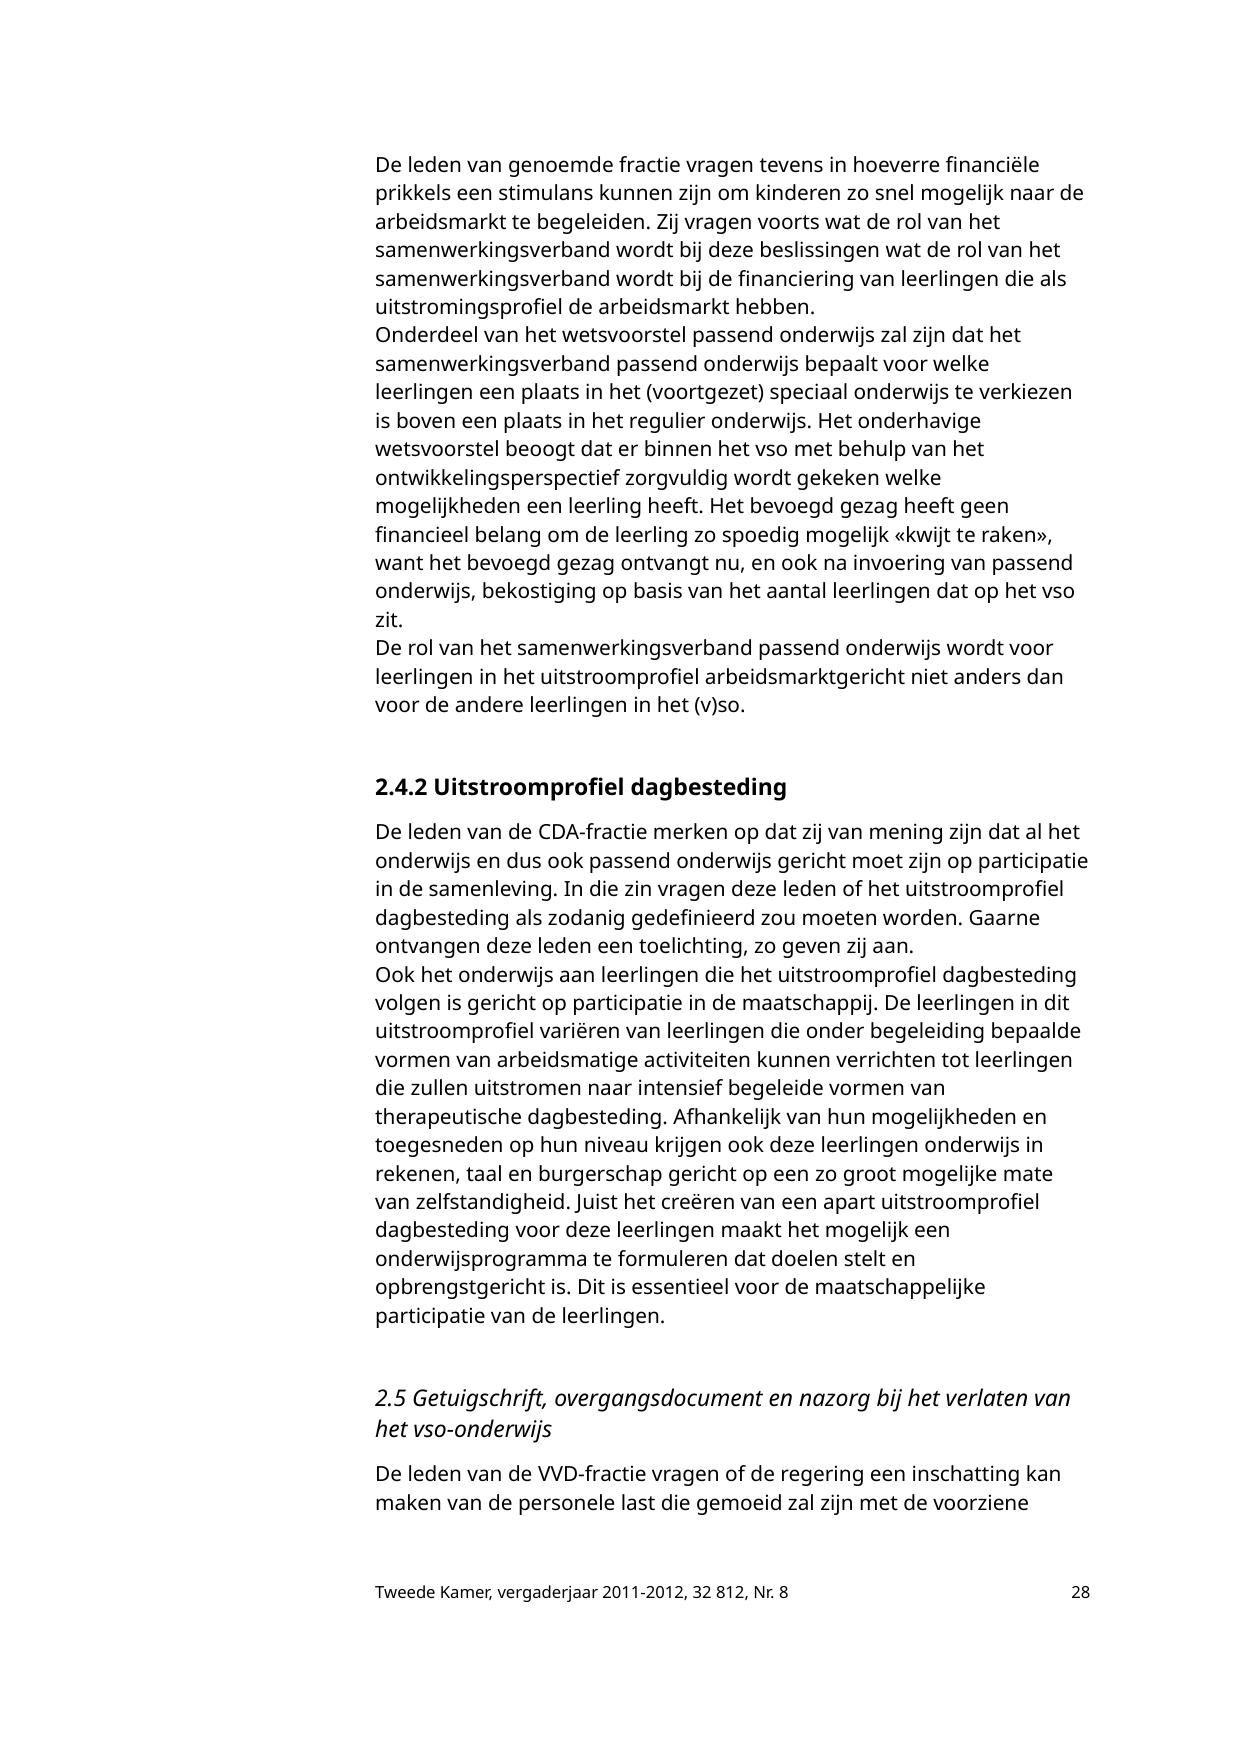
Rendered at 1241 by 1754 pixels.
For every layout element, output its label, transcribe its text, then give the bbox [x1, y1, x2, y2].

text Ook het onderwijs aan leerlingen die het uitstroomprofiel dagbesteding volgen is gericht op participatie in de maatschappij. De leerlingen in dit uitstroomprofiel variëren van leerlingen die onder begeleiding bepaalde vormen van arbeidsmatige activiteiten kunnen verrichten tot leerlingen die zullen uitstromen naar intensief begeleide vormen van therapeutische dagbesteding. Afhankelijk van hun mogelijkheden en toegesneden op hun niveau krijgen ook deze leerlingen onderwijs in rekenen, taal en burgerschap gericht op een zo groot mogelijke mate van zelfstandigheid. Juist het creëren van een apart uitstroomprofiel dagbesteding voor deze leerlingen maakt het mogelijk een onderwijsprogramma te formuleren dat doelen stelt en opbrengstgericht is. Dit is essentieel voor de maatschappelijke participatie van de leerlingen. [375, 960, 1090, 1329]
text De leden van de CDA-fractie merken op dat zij van mening zijn dat al het onderwijs en dus ook passend onderwijs gericht moet zijn op participatie in de samenleving. In die zin vragen deze leden of het uitstroomprofiel dagbesteding als zodanig gedefinieerd zou moeten worden. Gaarne ontvangen deze leden een toelichting, zo geven zij aan. [375, 817, 1090, 960]
subtitle 2.4.2 Uitstroomprofiel dagbesteding [375, 771, 1090, 802]
text De leden van genoemde fractie vragen tevens in hoeverre financiële prikkels een stimulans kunnen zijn om kinderen zo snel mogelijk naar de arbeidsmarkt te begeleiden. Zij vragen voorts wat de rol van het samenwerkingsverband wordt bij deze beslissingen wat de rol van het samenwerkingsverband wordt bij de financiering van leerlingen die als uitstromingsprofiel de arbeidsmarkt hebben. [375, 150, 1090, 321]
text De rol van het samenwerkingsverband passend onderwijs wordt voor leerlingen in het uitstroomprofiel arbeidsmarktgericht niet anders dan voor de andere leerlingen in het (v)so. [375, 633, 1090, 719]
text De leden van de VVD-fractie vragen of de regering een inschatting kan maken van de personele last die gemoeid zal zijn met de voorziene [375, 1459, 1090, 1516]
subtitle 2.5 Getuigschrift, overgangsdocument en nazorg bij het verlaten van het vso-onderwijs [375, 1382, 1090, 1444]
text Onderdeel van het wetsvoorstel passend onderwijs zal zijn dat het samenwerkingsverband passend onderwijs bepaalt voor welke leerlingen een plaats in het (voortgezet) speciaal onderwijs te verkiezen is boven een plaats in het regulier onderwijs. Het onderhavige wetsvoorstel beoogt dat er binnen het vso met behulp van het ontwikkelingsperspectief zorgvuldig wordt gekeken welke mogelijkheden een leerling heeft. Het bevoegd gezag heeft geen financieel belang om de leerling zo spoedig mogelijk «kwijt te raken», want het bevoegd gezag ontvangt nu, en ook na invoering van passend onderwijs, bekostiging op basis van het aantal leerlingen dat op het vso zit. [375, 321, 1090, 633]
